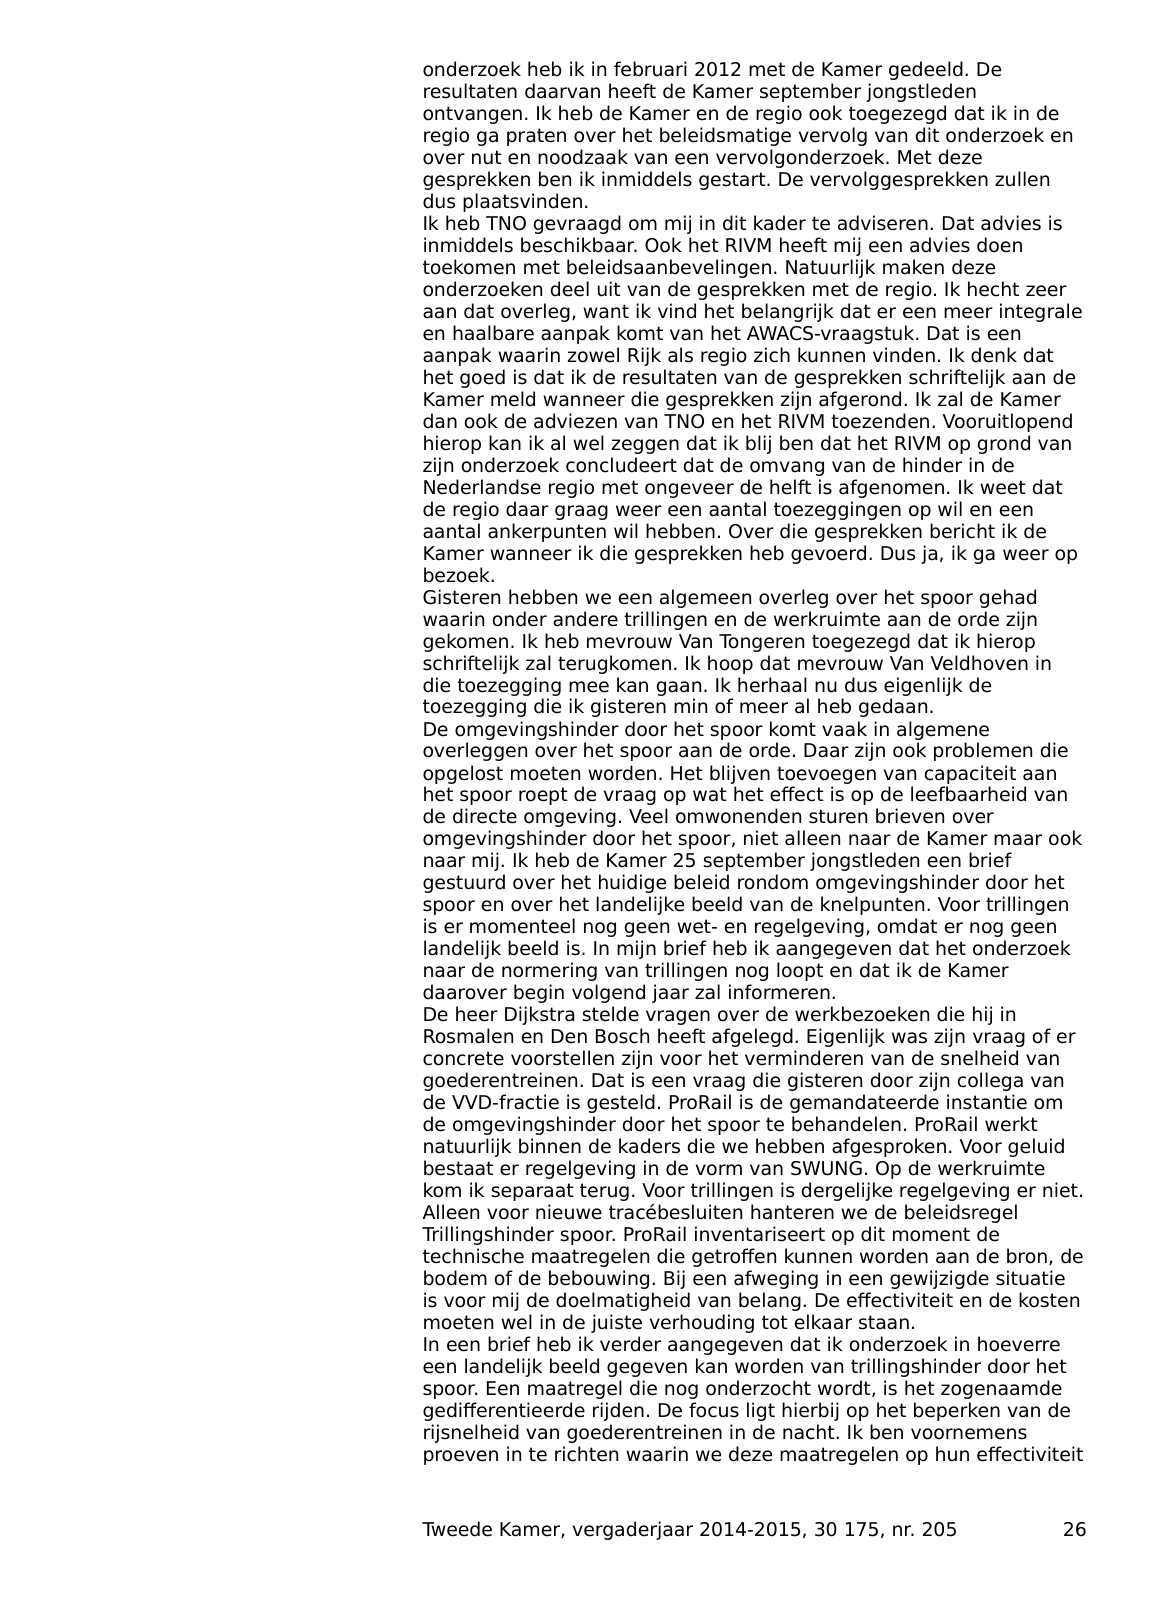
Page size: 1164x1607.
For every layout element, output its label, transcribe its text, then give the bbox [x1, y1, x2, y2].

text Ik heb TNO gevraagd om mij in dit kader te adviseren. Dat advies is inmiddels beschikbaar. Ook het RIVM heeft mij een advies doen toekomen met beleidsaanbevelingen. Natuurlijk maken deze onderzoeken deel uit van de gesprekken met de regio. Ik hecht zeer aan dat overleg, want ik vind het belangrijk dat er een meer integrale en haalbare aanpak komt van het AWACS-vraagstuk. Dat is een aanpak waarin zowel Rijk als regio zich kunnen vinden. Ik denk dat het goed is dat ik de resultaten van de gesprekken schriftelijk aan de Kamer meld wanneer die gesprekken zijn afgerond. Ik zal de Kamer dan ook de adviezen van TNO en het RIVM toezenden. Vooruitlopend hierop kan ik al wel zeggen dat ik blij ben dat het RIVM op grond van zijn onderzoek concludeert dat de omvang van de hinder in de Nederlandse regio met ongeveer de helft is afgenomen. Ik weet dat de regio daar graag weer een aantal toezeggingen op wil en een aantal ankerpunten wil hebben. Over die gesprekken bericht ik de Kamer wanneer ik die gesprekken heb gevoerd. Dus ja, ik ga weer op bezoek. [422, 213, 1087, 587]
text De omgevingshinder door het spoor komt vaak in algemene overleggen over het spoor aan de orde. Daar zijn ook problemen die opgelost moeten worden. Het blijven toevoegen van capaciteit aan het spoor roept de vraag op wat het effect is op de leefbaarheid van de directe omgeving. Veel omwonenden sturen brieven over omgevingshinder door het spoor, niet alleen naar de Kamer maar ook naar mij. Ik heb de Kamer 25 september jongstleden een brief gestuurd over het huidige beleid rondom omgevingshinder door het spoor en over het landelijke beeld van de knelpunten. Voor trillingen is er momenteel nog geen wet- en regelgeving, omdat er nog geen landelijk beeld is. In mijn brief heb ik aangegeven dat het onderzoek naar de normering van trillingen nog loopt en dat ik de Kamer daarover begin volgend jaar zal informeren. [422, 718, 1087, 1004]
text De heer Dijkstra stelde vragen over de werkbezoeken die hij in Rosmalen en Den Bosch heeft afgelegd. Eigenlijk was zijn vraag of er concrete voorstellen zijn voor het verminderen van de snelheid van goederentreinen. Dat is een vraag die gisteren door zijn collega van de VVD-fractie is gesteld. ProRail is de gemandateerde instantie om de omgevingshinder door het spoor te behandelen. ProRail werkt natuurlijk binnen de kaders die we hebben afgesproken. Voor geluid bestaat er regelgeving in de vorm van SWUNG. Op de werkruimte kom ik separaat terug. Voor trillingen is dergelijke regelgeving er niet. Alleen voor nieuwe tracébesluiten hanteren we de beleidsregel Trillingshinder spoor. ProRail inventariseert op dit moment de technische maatregelen die getroffen kunnen worden aan de bron, de bodem of de bebouwing. Bij een afweging in een gewijzigde situatie is voor mij de doelmatigheid van belang. De effectiviteit en de kosten moeten wel in de juiste verhouding tot elkaar staan. [422, 1004, 1087, 1334]
text In een brief heb ik verder aangegeven dat ik onderzoek in hoeverre een landelijk beeld gegeven kan worden van trillingshinder door het spoor. Een maatregel die nog onderzocht wordt, is het zogenaamde gedifferentieerde rijden. De focus ligt hierbij op het beperken van de rijsnelheid van goederentreinen in de nacht. Ik ben voornemens proeven in te richten waarin we deze maatregelen op hun effectiviteit [422, 1334, 1087, 1466]
text onderzoek heb ik in februari 2012 met de Kamer gedeeld. De resultaten daarvan heeft de Kamer september jongstleden ontvangen. Ik heb de Kamer en de regio ook toegezegd dat ik in de regio ga praten over het beleidsmatige vervolg van dit onderzoek en over nut en noodzaak van een vervolgonderzoek. Met deze gesprekken ben ik inmiddels gestart. De vervolggesprekken zullen dus plaatsvinden. [422, 59, 1087, 213]
text Gisteren hebben we een algemeen overleg over het spoor gehad waarin onder andere trillingen en de werkruimte aan de orde zijn gekomen. Ik heb mevrouw Van Tongeren toegezegd dat ik hierop schriftelijk zal terugkomen. Ik hoop dat mevrouw Van Veldhoven in die toezegging mee kan gaan. Ik herhaal nu dus eigenlijk de toezegging die ik gisteren min of meer al heb gedaan. [422, 587, 1087, 718]
